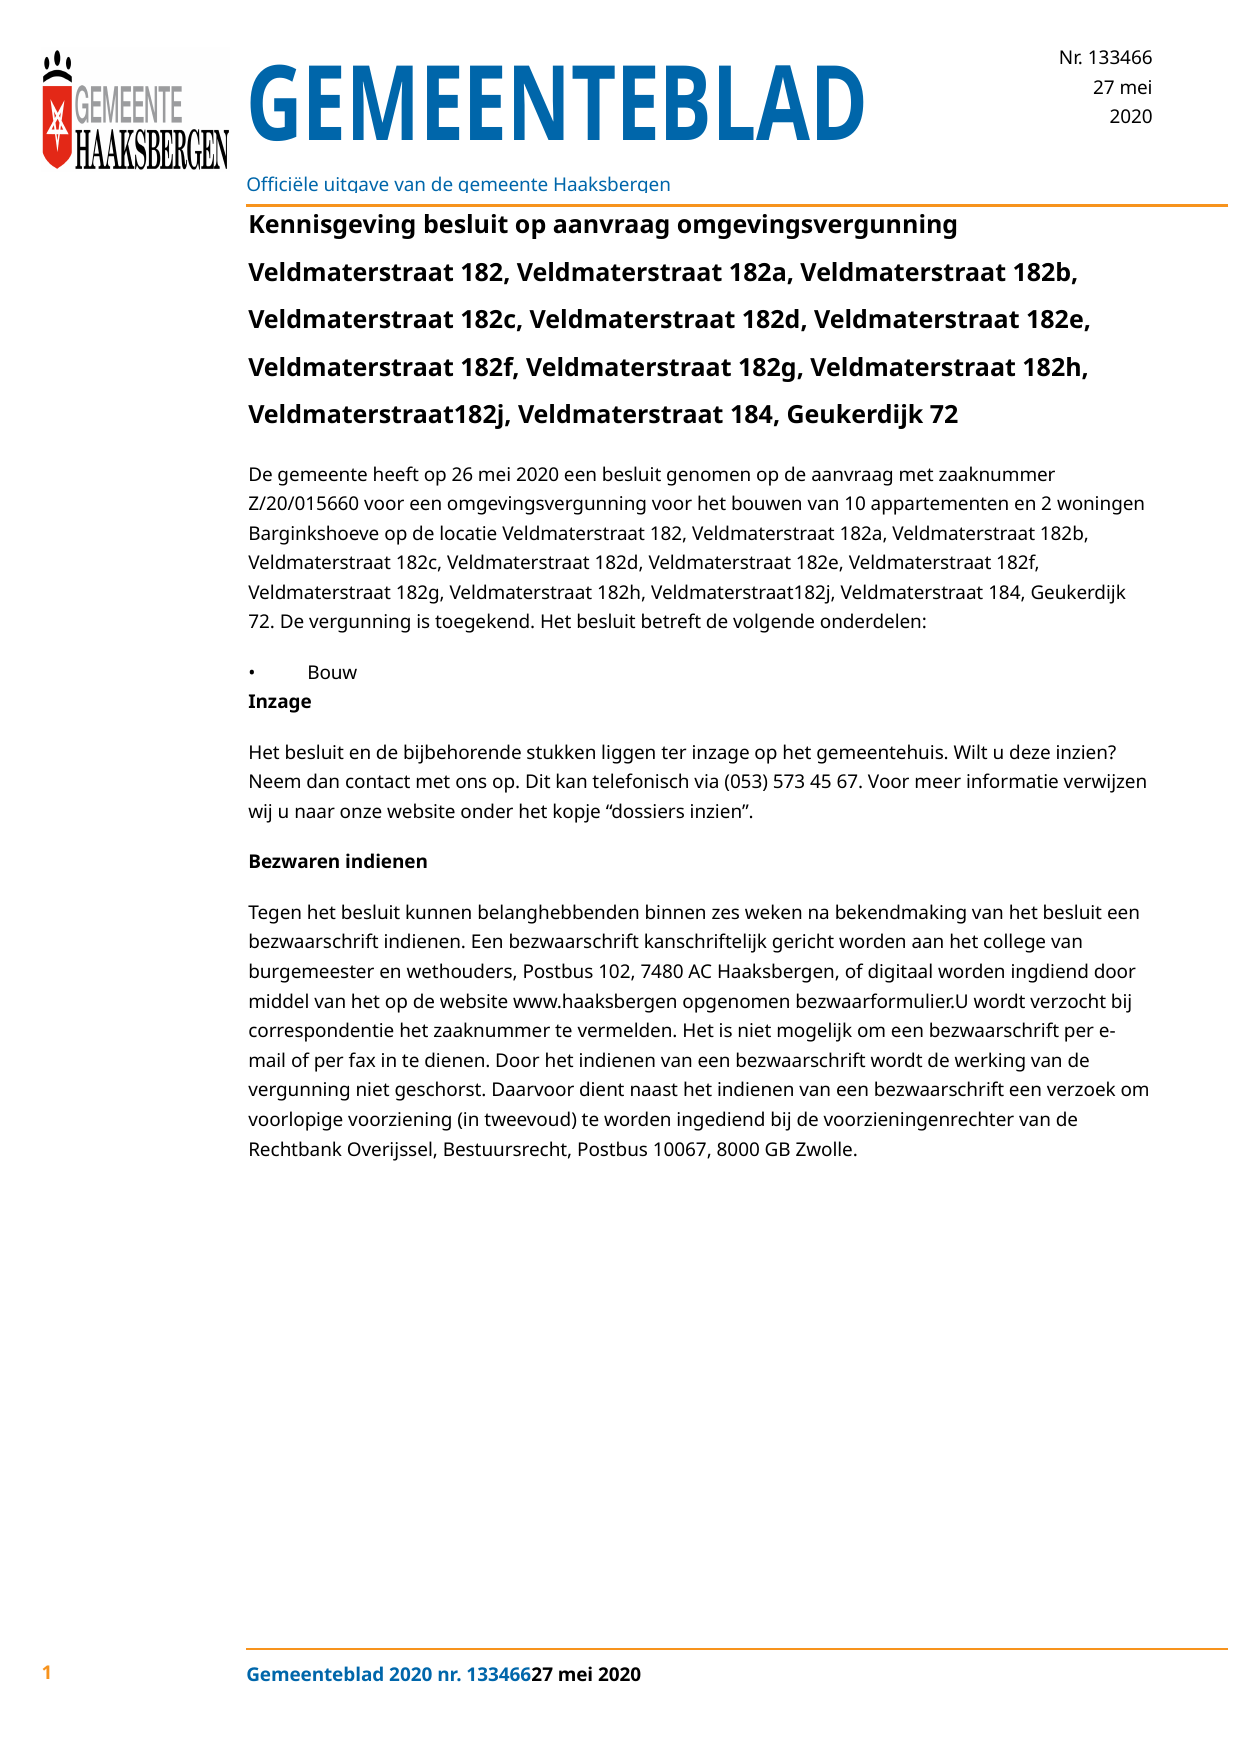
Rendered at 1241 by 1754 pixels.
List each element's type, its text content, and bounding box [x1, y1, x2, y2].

text Inzage [248, 689, 1152, 714]
list Bouw [248, 659, 1152, 685]
text Bezwaren indienen [248, 849, 1152, 874]
text Het besluit en de bijbehorende stukken liggen ter inzage op het gemeentehuis. Wilt u deze inzien? Neem dan contact met ons op. Dit kan telefonisch via (053) 573 45 67. Voor meer informatie verwijzen wij u naar onze website onder het kopje “dossiers inzien”. [248, 739, 1152, 824]
text De gemeente heeft op 26 mei 2020 een besluit genomen op de aanvraag met zaaknummer Z/20/015660 voor een omgevingsvergunning voor het bouwen van 10 appartementen en 2 woningen Barginkshoeve op de locatie Veldmaterstraat 182, Veldmaterstraat 182a, Veldmaterstraat 182b, Veldmaterstraat 182c, Veldmaterstraat 182d, Veldmaterstraat 182e, Veldmaterstraat 182f, Veldmaterstraat 182g, Veldmaterstraat 182h, Veldmaterstraat182j, Veldmaterstraat 184, Geukerdijk 72. De vergunning is toegekend. Het besluit betreft de volgende onderdelen: [248, 461, 1152, 634]
text Kennisgeving besluit op aanvraag omgevingsvergunning Veldmaterstraat 182, Veldmaterstraat 182a, Veldmaterstraat 182b, Veldmaterstraat 182c, Veldmaterstraat 182d, Veldmaterstraat 182e, Veldmaterstraat 182f, Veldmaterstraat 182g, Veldmaterstraat 182h, Veldmaterstraat182j, Veldmaterstraat 184, Geukerdijk 72 [248, 207, 1152, 431]
text Tegen het besluit kunnen belanghebbenden binnen zes weken na bekendmaking van het besluit een bezwaarschrift indienen. Een bezwaarschrift kanschriftelijk gericht worden aan het college van burgemeester en wethouders, Postbus 102, 7480 AC Haaksbergen, of digitaal worden ingdiend door middel van het op de website www.haaksbergen opgenomen bezwaarformulier.U wordt verzocht bij correspondentie het zaaknummer te vermelden. Het is niet mogelijk om een bezwaarschrift per e-mail of per fax in te dienen. Door het indienen van een bezwaarschrift wordt de werking van de vergunning niet geschorst. Daarvoor dient naast het indienen van een bezwaarschrift een verzoek om voorlopige voorziening (in tweevoud) te worden ingediend bij de voorzieningenrechter van de Rechtbank Overijssel, Bestuursrecht, Postbus 10067, 8000 GB Zwolle. [248, 899, 1152, 1161]
picture [41, 47, 231, 172]
